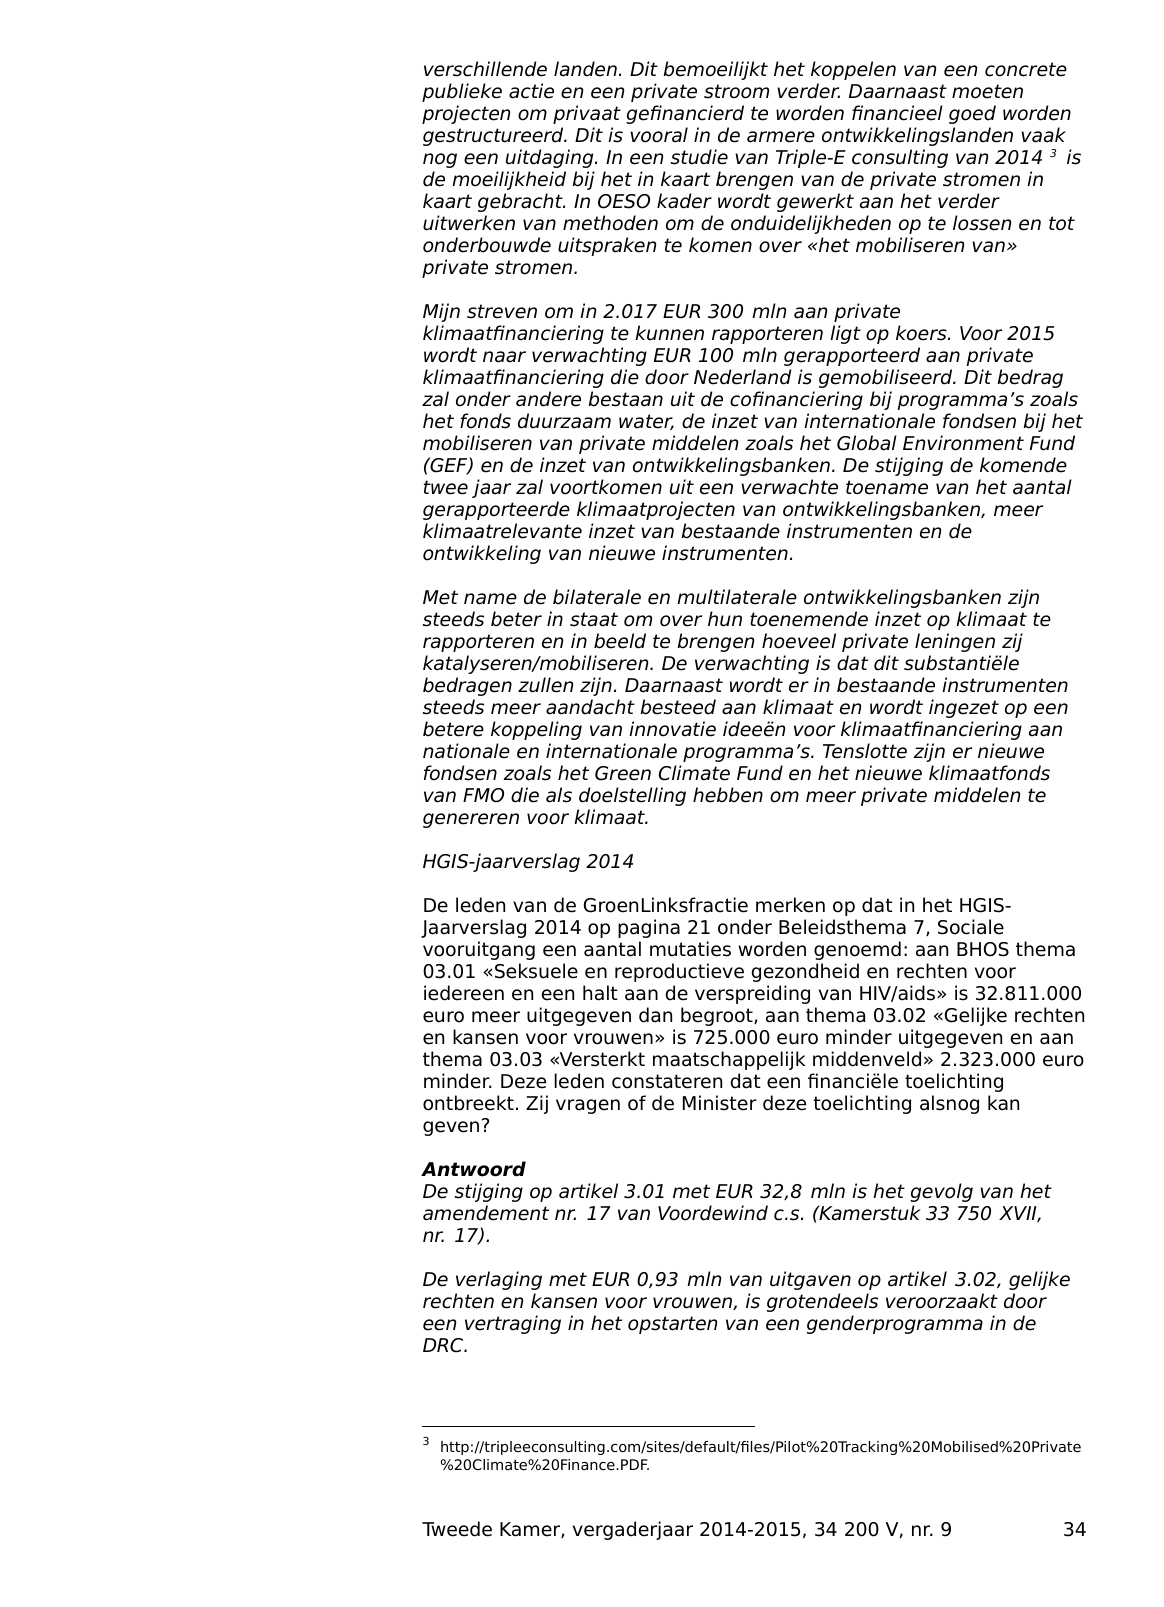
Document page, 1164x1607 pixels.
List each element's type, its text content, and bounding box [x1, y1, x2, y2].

text De leden van de GroenLinksfractie merken op dat in het HGIS-Jaarverslag 2014 op pagina 21 onder Beleidsthema 7, Sociale vooruitgang een aantal mutaties worden genoemd: aan BHOS thema 03.01 «Seksuele en reproductieve gezondheid en rechten voor iedereen en een halt aan de verspreiding van HIV/aids» is 32.811.000 euro meer uitgegeven dan begroot, aan thema 03.02 «Gelijke rechten en kansen voor vrouwen» is 725.000 euro minder uitgegeven en aan thema 03.03 «Versterkt maatschappelijk middenveld» 2.323.000 euro minder. Deze leden constateren dat een financiële toelichting ontbreekt. Zij vragen of de Minister deze toelichting alsnog kan geven? [422, 895, 1087, 1137]
subtitle HGIS-jaarverslag 2014 [422, 851, 1087, 873]
text http://tripleeconsulting.com/sites/default/files/Pilot%20Tracking%20Mobilised%20Private%20Climate%20Finance.PDF. [422, 1435, 1087, 1474]
text Met name de bilaterale en multilaterale ontwikkelingsbanken zijn steeds beter in staat om over hun toenemende inzet op klimaat te rapporteren en in beeld te brengen hoeveel private leningen zij katalyseren/mobiliseren. De verwachting is dat dit substantiële bedragen zullen zijn. Daarnaast wordt er in bestaande instrumenten steeds meer aandacht besteed aan klimaat en wordt ingezet op een betere koppeling van innovatie ideeën voor klimaatfinanciering aan nationale en internationale programma’s. Tenslotte zijn er nieuwe fondsen zoals het Green Climate Fund en het nieuwe klimaatfonds van FMO die als doelstelling hebben om meer private middelen te genereren voor klimaat. [422, 587, 1087, 829]
text De stijging op artikel 3.01 met EUR 32,8 mln is het gevolg van het amendement nr. 17 van Voordewind c.s. (Kamerstuk 33 750 XVII, nr. 17). [422, 1181, 1087, 1247]
text De verlaging met EUR 0,93 mln van uitgaven op artikel 3.02, gelijke rechten en kansen voor vrouwen, is grotendeels veroorzaakt door een vertraging in het opstarten van een genderprogramma in de DRC. [422, 1269, 1087, 1357]
text Mijn streven om in 2.017 EUR 300 mln aan private klimaatfinanciering te kunnen rapporteren ligt op koers. Voor 2015 wordt naar verwachting EUR 100 mln gerapporteerd aan private klimaatfinanciering die door Nederland is gemobiliseerd. Dit bedrag zal onder andere bestaan uit de cofinanciering bij programma’s zoals het fonds duurzaam water, de inzet van internationale fondsen bij het mobiliseren van private middelen zoals het Global Environment Fund (GEF) en de inzet van ontwikkelingsbanken. De stijging de komende twee jaar zal voortkomen uit een verwachte toename van het aantal gerapporteerde klimaatprojecten van ontwikkelingsbanken, meer klimaatrelevante inzet van bestaande instrumenten en de ontwikkeling van nieuwe instrumenten. [422, 301, 1087, 565]
text Antwoord [422, 1159, 1087, 1181]
text verschillende landen. Dit bemoeilijkt het koppelen van een concrete publieke actie en een private stroom verder. Daarnaast moeten projecten om privaat gefinancierd te worden financieel goed worden gestructureerd. Dit is vooral in de armere ontwikkelingslanden vaak nog een uitdaging. In een studie van Triple-E consulting van 2014 is de moeilijkheid bij het in kaart brengen van de private stromen in kaart gebracht. In OESO kader wordt gewerkt aan het verder uitwerken van methoden om de onduidelijkheden op te lossen en tot onderbouwde uitspraken te komen over «het mobiliseren van» private stromen. [422, 59, 1087, 279]
